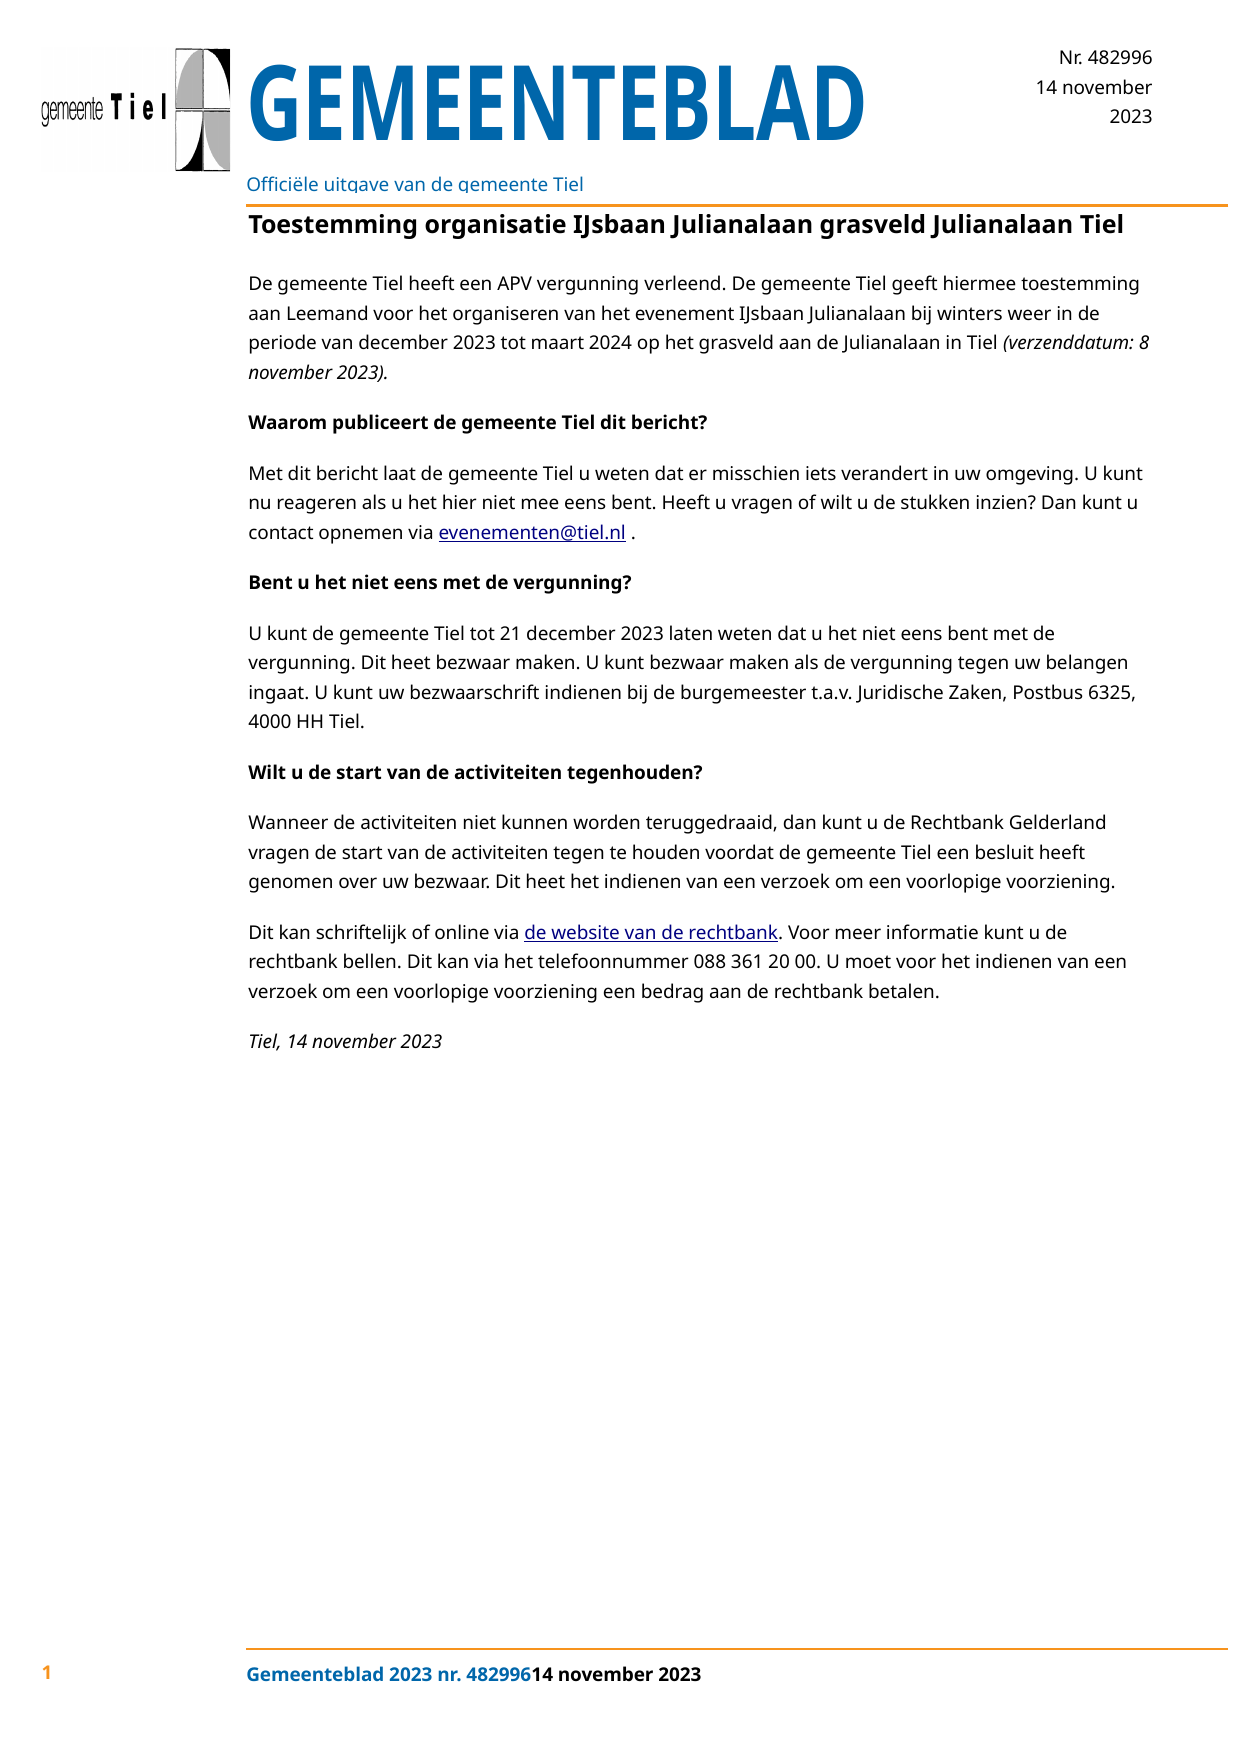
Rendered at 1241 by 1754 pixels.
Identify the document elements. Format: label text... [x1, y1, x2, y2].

text Tiel, 14 november 2023 [248, 1029, 1152, 1054]
text Toestemming organisatie IJsbaan Julianalaan grasveld Julianalaan Tiel [248, 207, 1152, 241]
text De gemeente Tiel heeft een APV vergunning verleend. De gemeente Tiel geeft hiermee toestemming aan Leemand voor het organiseren van het evenement IJsbaan Julianalaan bij winters weer in de periode van december 2023 tot maart 2024 op het grasveld aan de Julianalaan in Tiel (verzenddatum: 8 november 2023). [248, 270, 1152, 385]
text Wanneer de activiteiten niet kunnen worden teruggedraaid, dan kunt u de Rechtbank Gelderland vragen de start van de activiteiten tegen te houden voordat de gemeente Tiel een besluit heeft genomen over uw bezwaar. Dit heet het indienen van een verzoek om een voorlopige voorziening. [248, 809, 1152, 894]
text Wilt u de start van de activiteiten tegenhouden? [248, 759, 1152, 785]
picture [41, 47, 231, 172]
text Met dit bericht laat de gemeente Tiel u weten dat er misschien iets verandert in uw omgeving. U kunt nu reageren als u het hier niet mee eens bent. Heeft u vragen of wilt u de stukken inzien? Dan kunt u contact opnemen via evenementen@tiel.nl . [248, 460, 1152, 545]
text Dit kan schriftelijk of online via de website van de rechtbank. Voor meer informatie kunt u de rechtbank bellen. Dit kan via het telefoonnummer 088 361 20 00. U moet voor het indienen van een verzoek om een voorlopige voorziening een bedrag aan de rechtbank betalen. [248, 919, 1152, 1004]
text Bent u het niet eens met de vergunning? [248, 569, 1152, 595]
text Waarom publiceert de gemeente Tiel dit bericht? [248, 409, 1152, 435]
text U kunt de gemeente Tiel tot 21 december 2023 laten weten dat u het niet eens bent met de vergunning. Dit heet bezwaar maken. U kunt bezwaar maken als de vergunning tegen uw belangen ingaat. U kunt uw bezwaarschrift indienen bij de burgemeester t.a.v. Juridische Zaken, Postbus 6325, 4000 HH Tiel. [248, 620, 1152, 734]
